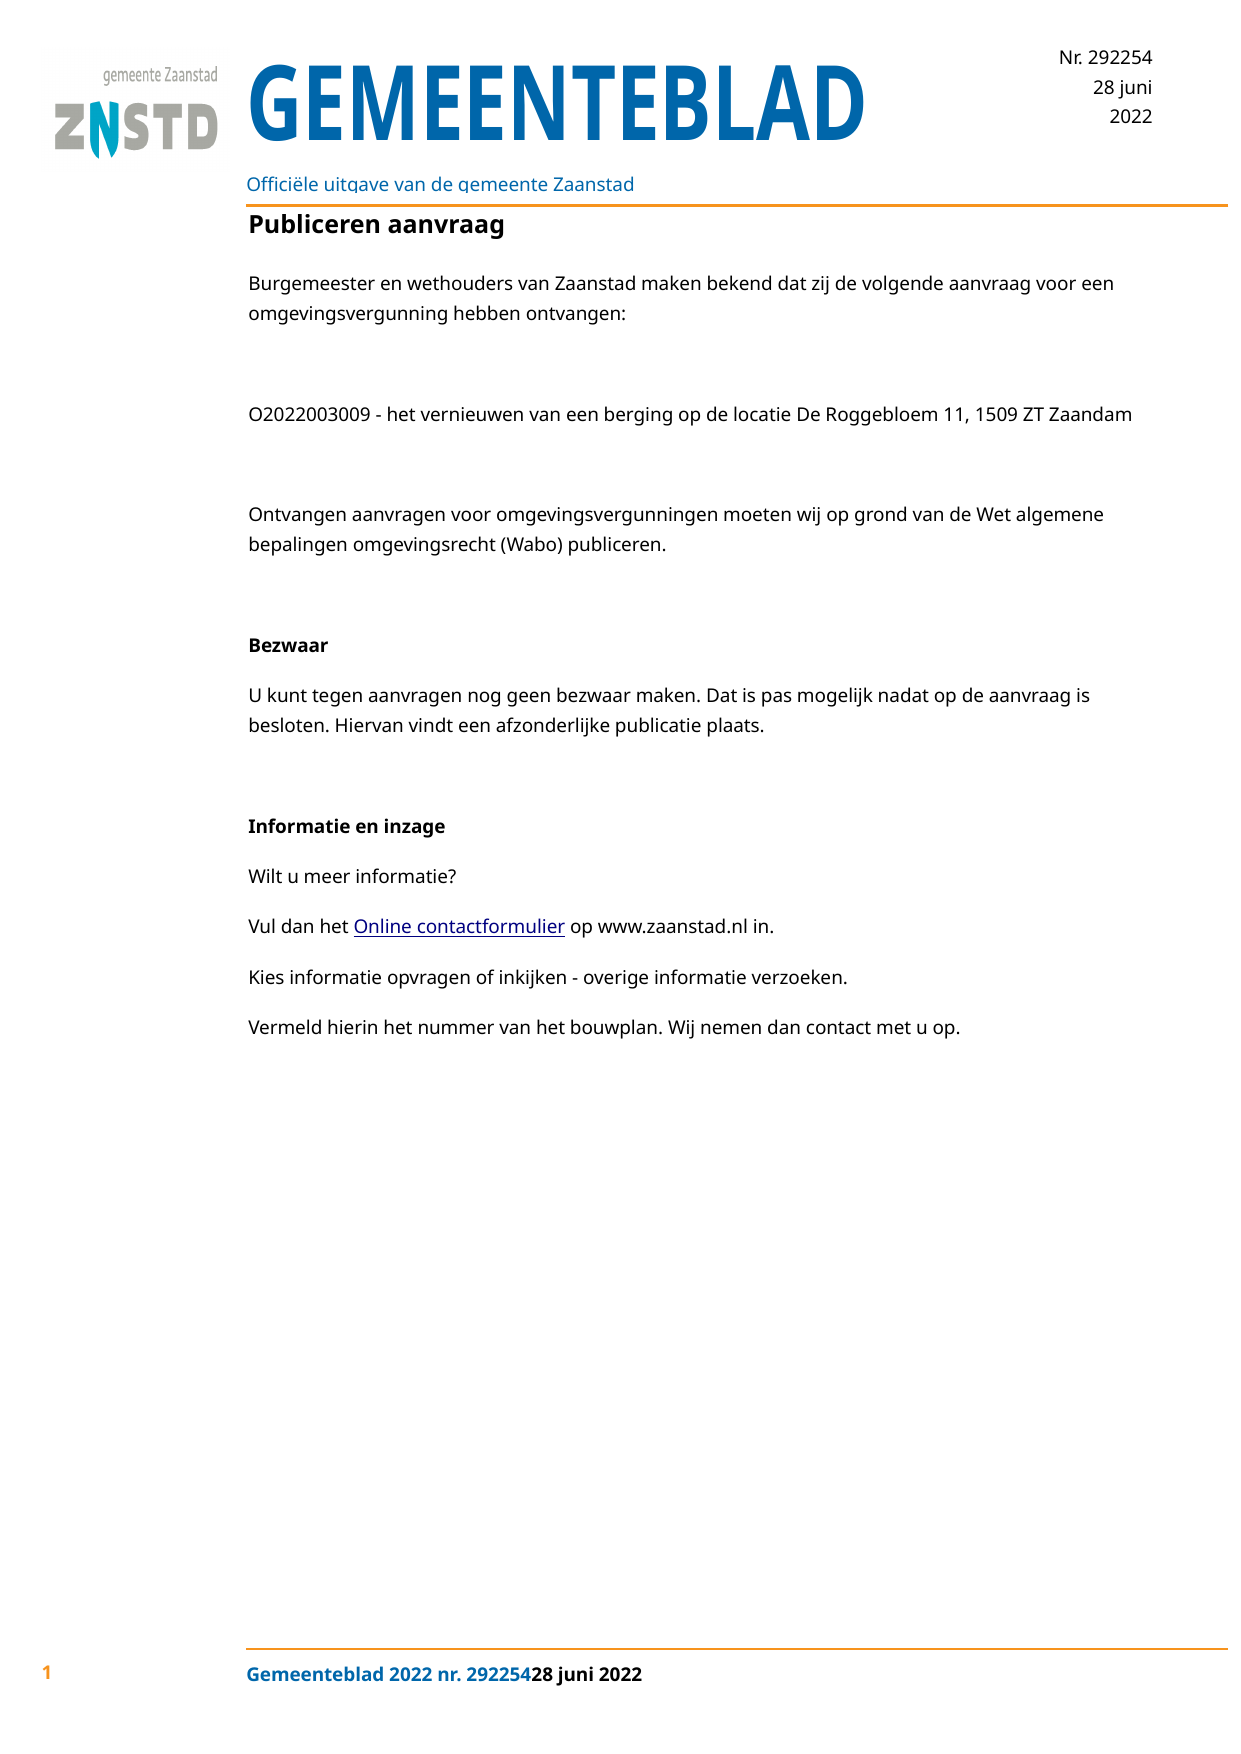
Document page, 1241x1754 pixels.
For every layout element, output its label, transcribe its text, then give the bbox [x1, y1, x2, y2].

text Publiceren aanvraag [248, 207, 1152, 241]
text U kunt tegen aanvragen nog geen bezwaar maken. Dat is pas mogelijk nadat op de aanvraag is besloten. Hiervan vindt een afzonderlijke publicatie plaats. [248, 682, 1152, 738]
text Informatie en inzage [248, 813, 1152, 838]
text Vermeld hierin het nummer van het bouwplan. Wij nemen dan contact met u op. [248, 1014, 1152, 1040]
text Bezwaar [248, 632, 1152, 658]
text Ontvangen aanvragen voor omgevingsvergunningen moeten wij op grond van de Wet algemene bepalingen omgevingsrecht (Wabo) publiceren. [248, 502, 1152, 557]
text Burgemeester en wethouders van Zaanstad maken bekend dat zij de volgende aanvraag voor een omgevingsvergunning hebben ontvangen: [248, 270, 1152, 326]
text Kies informatie opvragen of inkijken - overige informatie verzoeken. [248, 964, 1152, 990]
text O2022003009 - het vernieuwen van een berging op de locatie De Roggebloem 11, 1509 ZT Zaandam [248, 401, 1152, 426]
text Vul dan het Online contactformulier op www.zaanstad.nl in. [248, 914, 1152, 939]
text Wilt u meer informatie? [248, 863, 1152, 889]
picture [41, 47, 231, 172]
